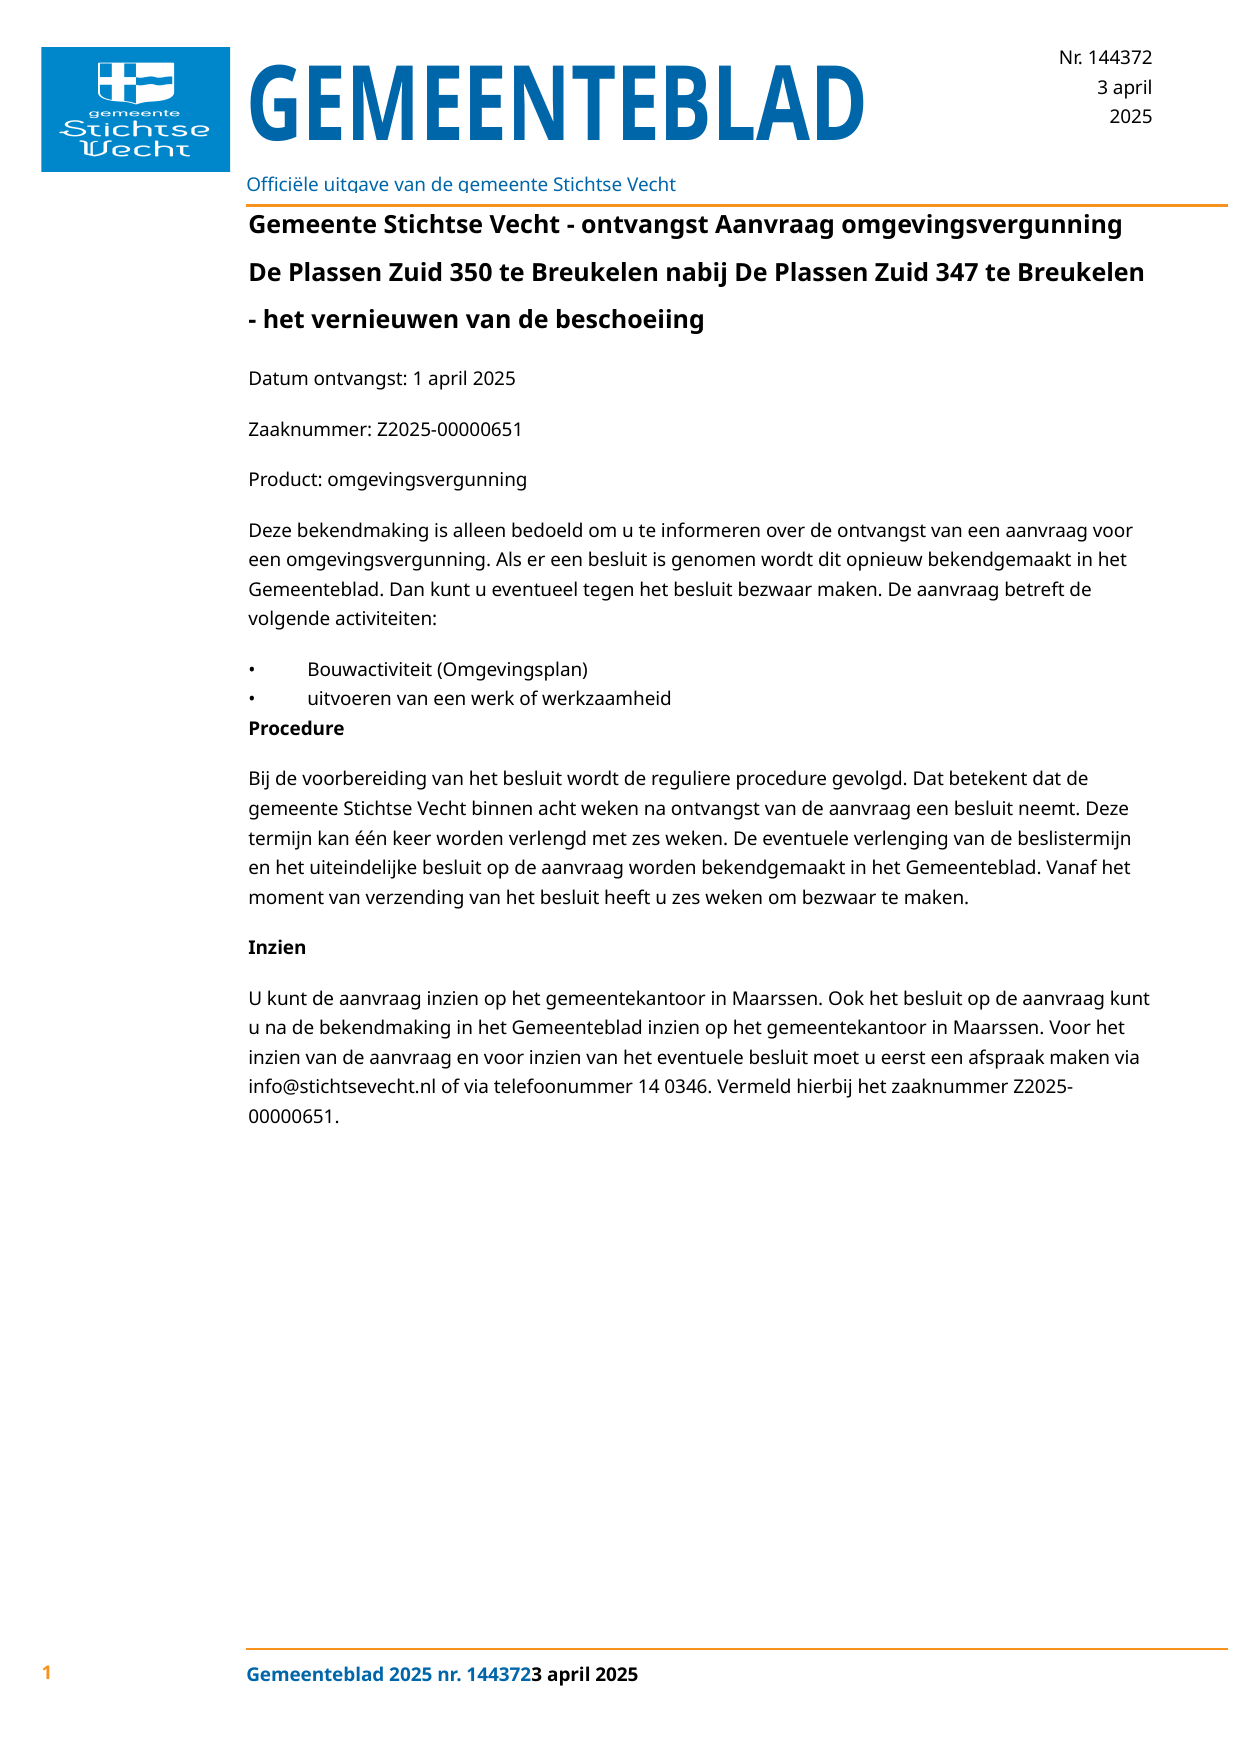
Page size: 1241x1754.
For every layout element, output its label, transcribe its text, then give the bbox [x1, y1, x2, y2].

text Zaaknummer: Z2025-00000651 [248, 416, 1152, 442]
list uitvoeren van een werk of werkzaamheid [248, 686, 1152, 711]
list Bouwactiviteit (Omgevingsplan) [248, 656, 1152, 682]
text Inzien [248, 934, 1152, 960]
text Datum ontvangst: 1 april 2025 [248, 366, 1152, 391]
text U kunt de aanvraag inzien op het gemeentekantoor in Maarssen. Ook het besluit op de aanvraag kunt u na de bekendmaking in het Gemeenteblad inzien op het gemeentekantoor in Maarssen. Voor het inzien van de aanvraag en voor inzien van het eventuele besluit moet u eerst een afspraak maken via info@stichtsevecht.nl of via telefoonummer 14 0346. Vermeld hierbij het zaaknummer Z2025-00000651. [248, 985, 1152, 1129]
text Procedure [248, 715, 1152, 741]
picture [99, 63, 135, 101]
text Bij de voorbereiding van het besluit wordt de reguliere procedure gevolgd. Dat betekent dat de gemeente Stichtse Vecht binnen acht weken na ontvangst van de aanvraag een besluit neemt. Deze termijn kan één keer worden verlengd met zes weken. De eventuele verlenging van de beslistermijn en het uiteindelijke besluit op de aanvraag worden bekendgemaakt in het Gemeenteblad. Vanaf het moment van verzending van het besluit heeft u zes weken om bezwaar te maken. [248, 766, 1152, 909]
picture [137, 63, 174, 103]
text Deze bekendmaking is alleen bedoeld om u te informeren over de ontvangst van een aanvraag voor een omgevingsvergunning. Als er een besluit is genomen wordt dit opnieuw bekendgemaakt in het Gemeenteblad. Dan kunt u eventueel tegen het besluit bezwaar maken. De aanvraag betreft de volgende activiteiten: [248, 517, 1152, 631]
text Gemeente Stichtse Vecht - ontvangst Aanvraag omgevingsvergunning De Plassen Zuid 350 te Breukelen nabij De Plassen Zuid 347 te Breukelen - het vernieuwen van de beschoeiing [248, 207, 1152, 336]
text Product: omgevingsvergunning [248, 466, 1152, 492]
